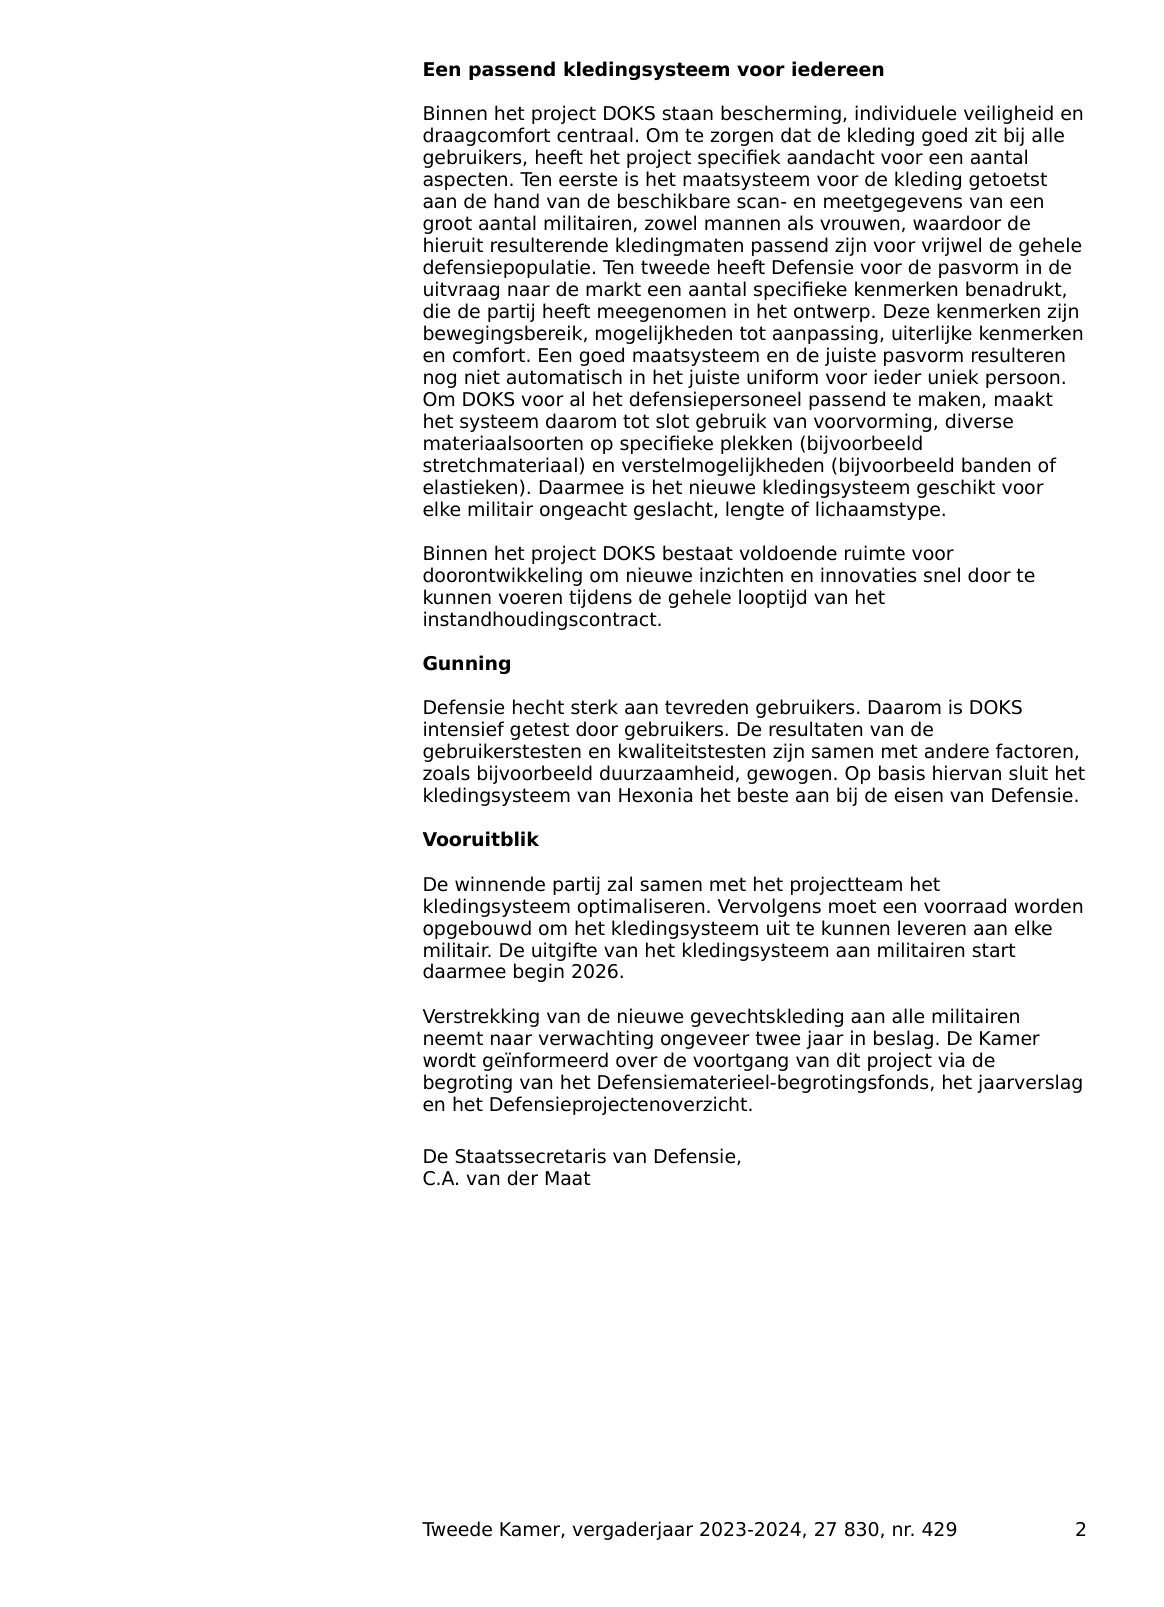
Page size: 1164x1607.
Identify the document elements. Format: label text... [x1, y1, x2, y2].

text Binnen het project DOKS bestaat voldoende ruimte voor doorontwikkeling om nieuwe inzichten en innovaties snel door te kunnen voeren tijdens de gehele looptijd van het instandhoudingscontract. [422, 543, 1087, 631]
subtitle Vooruitblik [422, 829, 1087, 851]
subtitle Gunning [422, 653, 1087, 675]
subtitle Een passend kledingsysteem voor iedereen [422, 59, 1087, 81]
text Binnen het project DOKS staan bescherming, individuele veiligheid en draagcomfort centraal. Om te zorgen dat de kleding goed zit bij alle gebruikers, heeft het project specifiek aandacht voor een aantal aspecten. Ten eerste is het maatsysteem voor de kleding getoetst aan de hand van de beschikbare scan- en meetgegevens van een groot aantal militairen, zowel mannen als vrouwen, waardoor de hieruit resulterende kledingmaten passend zijn voor vrijwel de gehele defensiepopulatie. Ten tweede heeft Defensie voor de pasvorm in de uitvraag naar de markt een aantal specifieke kenmerken benadrukt, die de partij heeft meegenomen in het ontwerp. Deze kenmerken zijn bewegingsbereik, mogelijkheden tot aanpassing, uiterlijke kenmerken en comfort. Een goed maatsysteem en de juiste pasvorm resulteren nog niet automatisch in het juiste uniform voor ieder uniek persoon. Om DOKS voor al het defensiepersoneel passend te maken, maakt het systeem daarom tot slot gebruik van voorvorming, diverse materiaalsoorten op specifieke plekken (bijvoorbeeld stretchmateriaal) en verstelmogelijkheden (bijvoorbeeld banden of elastieken). Daarmee is het nieuwe kledingsysteem geschikt voor elke militair ongeacht geslacht, lengte of lichaamstype. [422, 103, 1087, 521]
text De winnende partij zal samen met het projectteam het kledingsysteem optimaliseren. Vervolgens moet een voorraad worden opgebouwd om het kledingsysteem uit te kunnen leveren aan elke militair. De uitgifte van het kledingsysteem aan militairen start daarmee begin 2026. [422, 873, 1087, 983]
text Verstrekking van de nieuwe gevechtskleding aan alle militairen neemt naar verwachting ongeveer twee jaar in beslag. De Kamer wordt geïnformeerd over de voortgang van dit project via de begroting van het Defensiematerieel-begrotingsfonds, het jaarverslag en het Defensieprojectenoverzicht. [422, 1006, 1087, 1116]
text De Staatssecretaris van Defensie, C.A. van der Maat [422, 1146, 1087, 1189]
text Defensie hecht sterk aan tevreden gebruikers. Daarom is DOKS intensief getest door gebruikers. De resultaten van de gebruikerstesten en kwaliteitstesten zijn samen met andere factoren, zoals bijvoorbeeld duurzaamheid, gewogen. Op basis hiervan sluit het kledingsysteem van Hexonia het beste aan bij de eisen van Defensie. [422, 697, 1087, 807]
